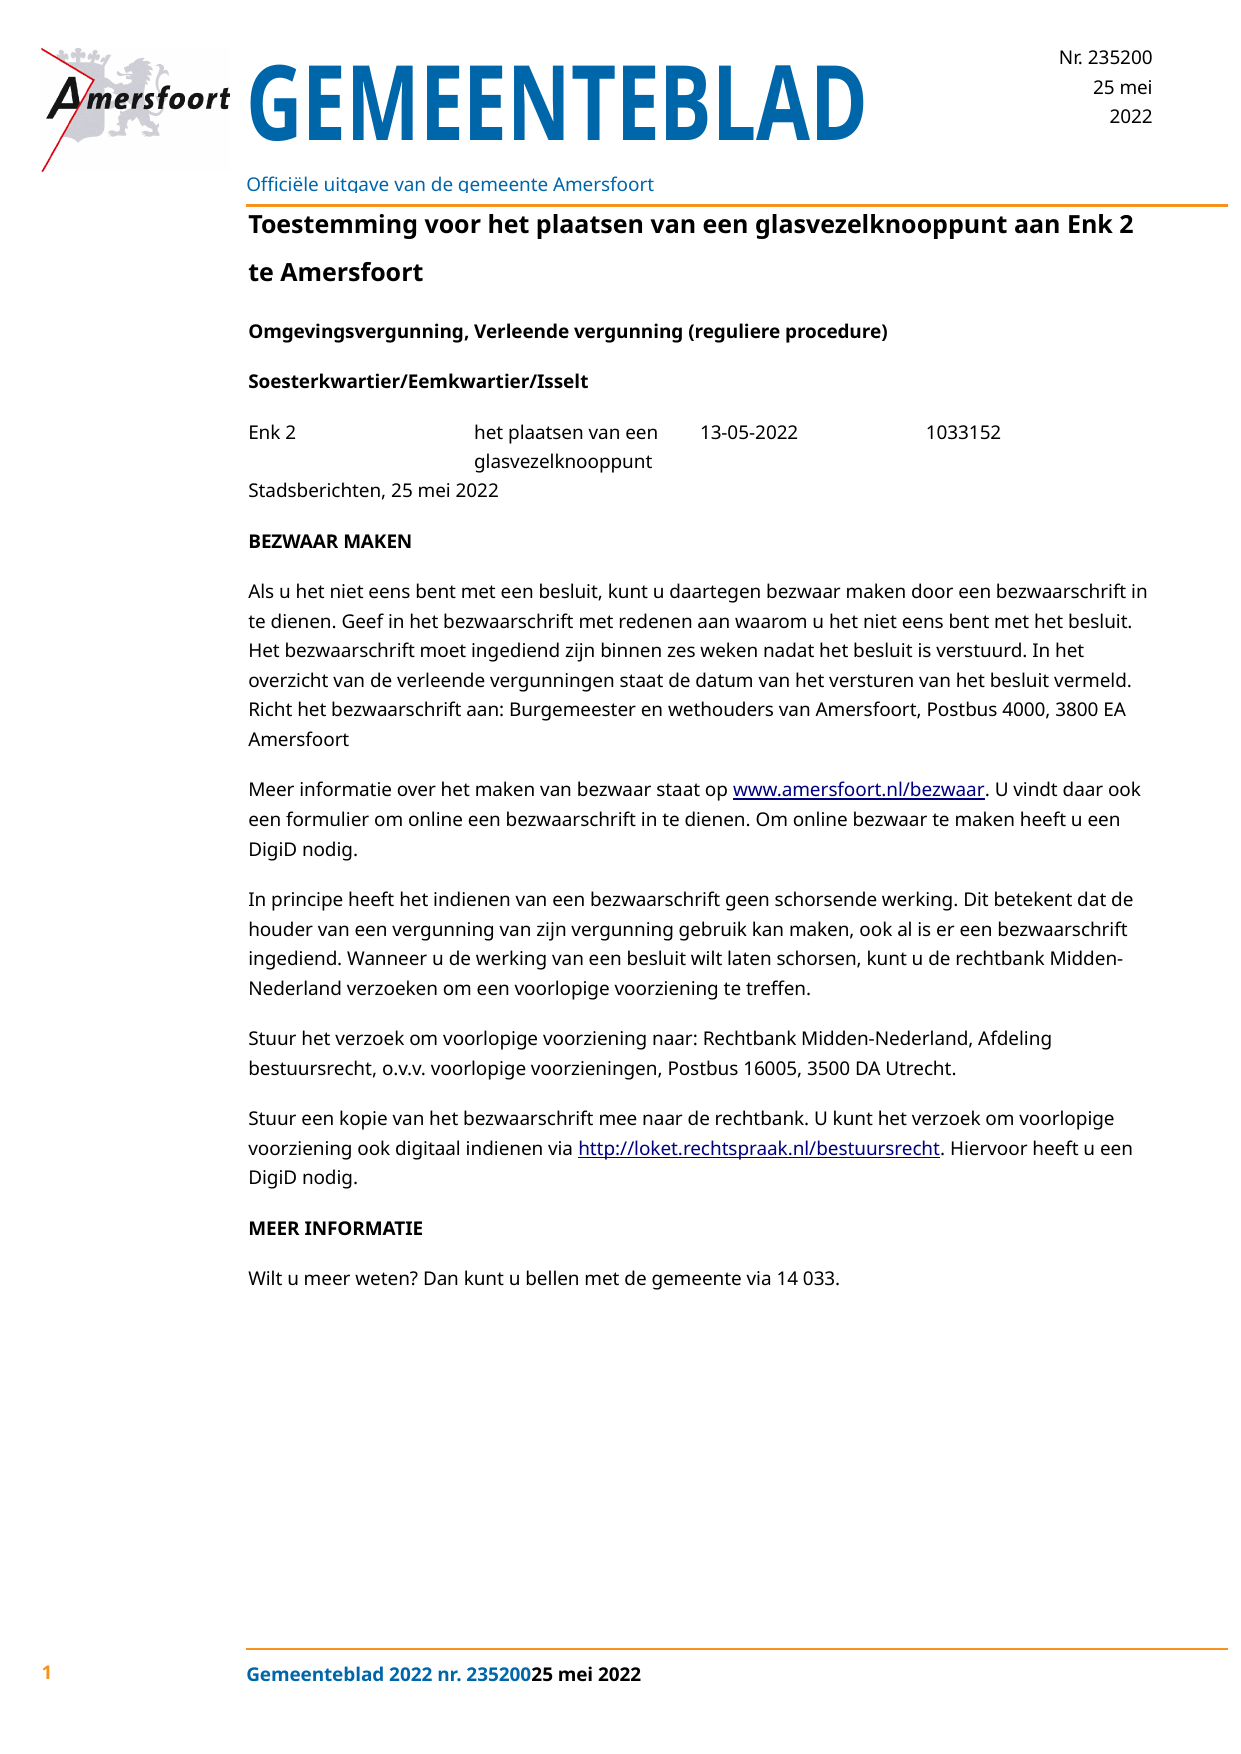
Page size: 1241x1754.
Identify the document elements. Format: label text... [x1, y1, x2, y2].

text Stadsberichten, 25 mei 2022 [248, 477, 1152, 503]
text Wilt u meer weten? Dan kunt u bellen met de gemeente via 14 033. [248, 1265, 1152, 1291]
text In principe heeft het indienen van een bezwaarschrift geen schorsende werking. Dit betekent dat de houder van een vergunning van zijn vergunning gebruik kan maken, ook al is er een bezwaarschrift ingediend. Wanneer u de werking van een besluit wilt laten schorsen, kunt u de rechtbank Midden-Nederland verzoeken om een voorlopige voorziening te treffen. [248, 886, 1152, 1001]
text Toestemming voor het plaatsen van een glasvezelknooppunt aan Enk 2 te Amersfoort [248, 207, 1152, 288]
text BEZWAAR MAKEN [248, 528, 1152, 553]
text Als u het niet eens bent met een besluit, kunt u daartegen bezwaar maken door een bezwaarschrift in te dienen. Geef in het bezwaarschrift met redenen aan waarom u het niet eens bent met het besluit. Het bezwaarschrift moet ingediend zijn binnen zes weken nadat het besluit is verstuurd. In het overzicht van de verleende vergunningen staat de datum van het versturen van het besluit vermeld. Richt het bezwaarschrift aan: Burgemeester en wethouders van Amersfoort, Postbus 4000, 3800 EA Amersfoort [248, 578, 1152, 752]
text Stuur het verzoek om voorlopige voorziening naar: Rechtbank Midden-Nederland, Afdeling bestuursrecht, o.v.v. voorlopige voorzieningen, Postbus 16005, 3500 DA Utrecht. [248, 1025, 1152, 1081]
text Omgevingsvergunning, Verleende vergunning (reguliere procedure) [248, 318, 1152, 344]
text Stuur een kopie van het bezwaarschrift mee naar de rechtbank. U kunt het verzoek om voorlopige voorziening ook digitaal indienen via http://loket.rechtspraak.nl/bestuursrecht. Hiervoor heeft u een DigiD nodig. [248, 1105, 1152, 1190]
table_header het plaatsen van een glasvezelknooppunt [474, 419, 700, 474]
table_header 1033152 [926, 419, 1152, 474]
table_header Enk 2 [248, 419, 474, 474]
text Meer informatie over het maken van bezwaar staat op www.amersfoort.nl/bezwaar. U vindt daar ook een formulier om online een bezwaarschrift in te dienen. Om online bezwaar te maken heeft u een DigiD nodig. [248, 777, 1152, 861]
table_header 13-05-2022 [700, 419, 926, 474]
text MEER INFORMATIE [248, 1215, 1152, 1241]
picture [41, 47, 231, 172]
text Soesterkwartier/Eemkwartier/Isselt [248, 368, 1152, 394]
